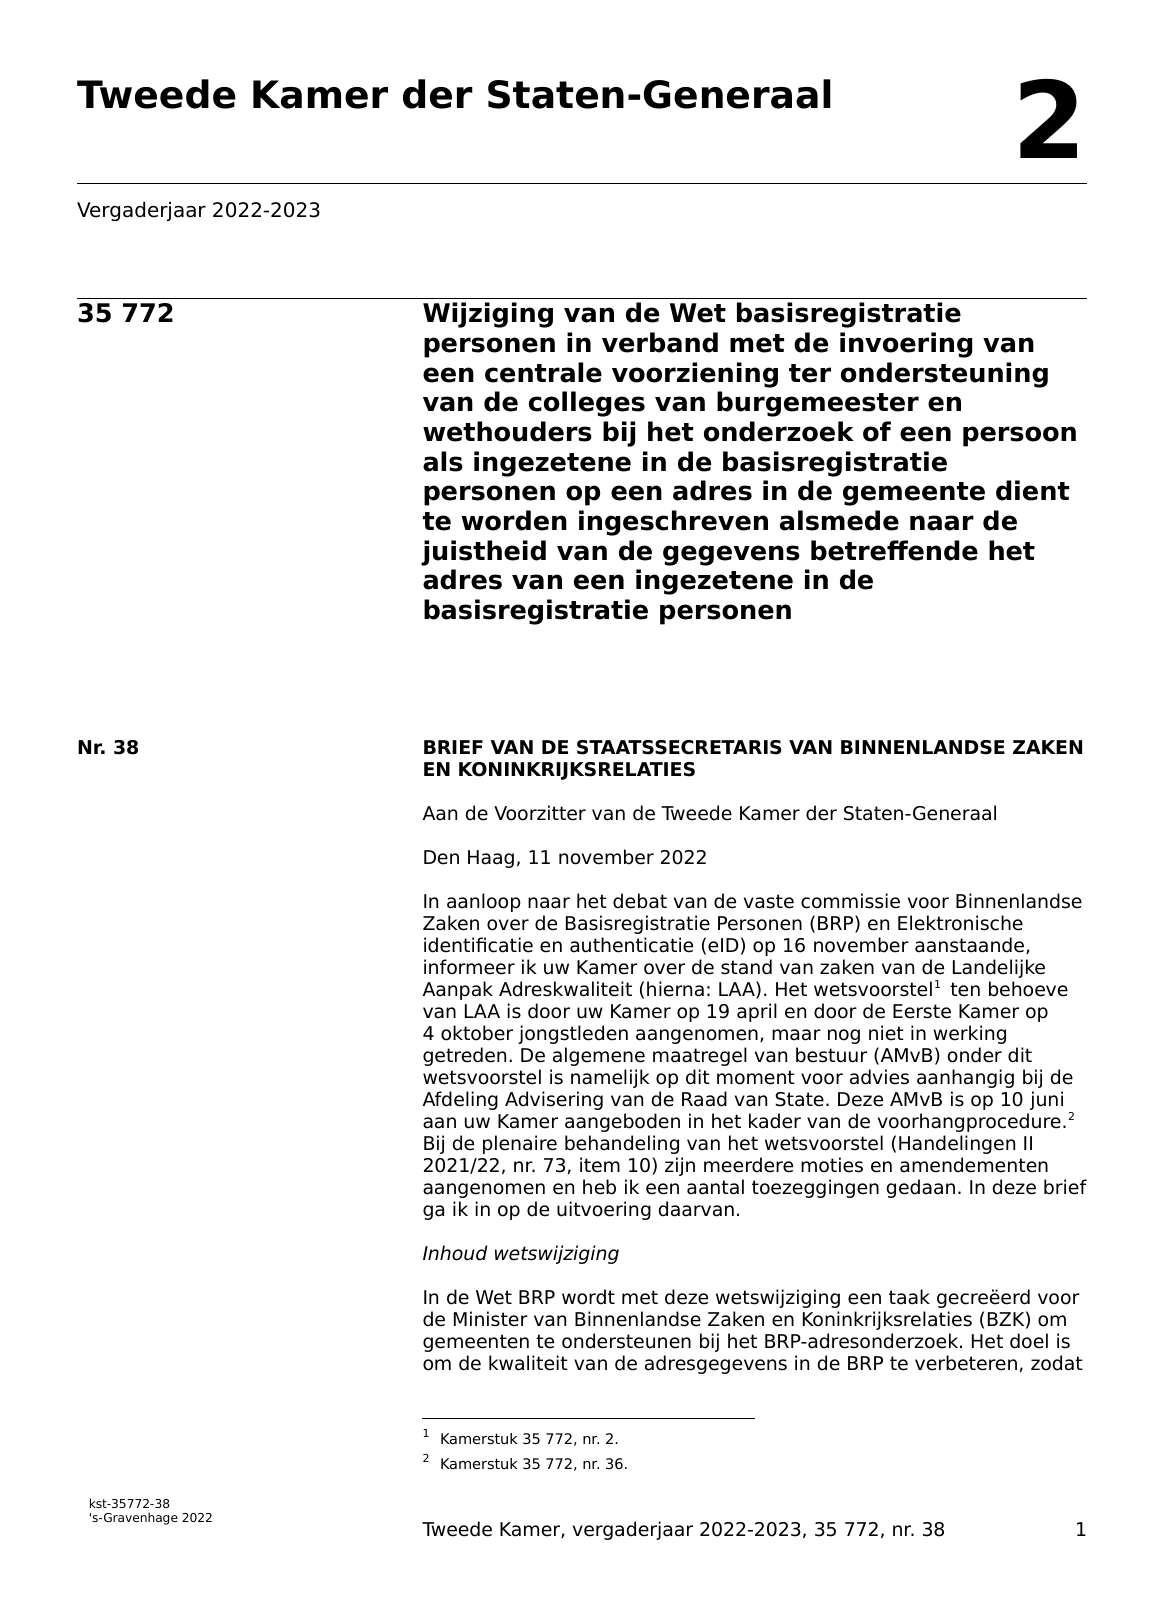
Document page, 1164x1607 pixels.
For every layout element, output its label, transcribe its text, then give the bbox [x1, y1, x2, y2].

text Den Haag, 11 november 2022 [422, 847, 1087, 869]
text Aan de Voorzitter van de Tweede Kamer der Staten-Generaal [422, 803, 1087, 825]
table_cell Vergaderjaar 2022-2023 [77, 184, 1087, 298]
text In de Wet BRP wordt met deze wetswijziging een taak gecreëerd voor de Minister van Binnenlandse Zaken en Koninkrijksrelaties (BZK) om gemeenten te ondersteunen bij het BRP-adresonderzoek. Het doel is om de kwaliteit van de adresgegevens in de BRP te verbeteren, zodat [422, 1287, 1087, 1375]
table_header Tweede Kamer der Staten-Generaal [77, 59, 886, 183]
text In aanloop naar het debat van de vaste commissie voor Binnenlandse Zaken over de Basisregistratie Personen (BRP) en Elektronische identificatie en authenticatie (eID) op 16 november aanstaande, informeer ik uw Kamer over de stand van zaken van de Landelijke Aanpak Adreskwaliteit (hierna: LAA). Het wetsvoorstel ten behoeve van LAA is door uw Kamer op 19 april en door de Eerste Kamer op 4 oktober jongstleden aangenomen, maar nog niet in werking getreden. De algemene maatregel van bestuur (AMvB) onder dit wetsvoorstel is namelijk op dit moment voor advies aanhangig bij de Afdeling Advisering van de Raad van State. Deze AMvB is op 10 juni aan uw Kamer aangeboden in het kader van de voorhangprocedure. Bij de plenaire behandeling van het wetsvoorstel (Handelingen II 2021/22, nr. 73, item 10) zijn meerdere moties en amendementen aangenomen en heb ik een aantal toezeggingen gedaan. In deze brief ga ik in op de uitvoering daarvan. [422, 891, 1087, 1221]
text 's-Gravenhage 2022 [88, 1511, 323, 1525]
text kst-35772-38 [88, 1497, 323, 1511]
subtitle Nr. 38 BRIEF VAN DE STAATSSECRETARIS VAN BINNENLANDSE ZAKEN EN KONINKRIJKSRELATIES [77, 737, 1087, 781]
subtitle 35 772 Wijziging van de Wet basisregistratie personen in verband met de invoering van een centrale voorziening ter ondersteuning van de colleges van burgemeester en wethouders bij het onderzoek of een persoon als ingezetene in de basisregistratie personen op een adres in de gemeente dient te worden ingeschreven alsmede naar de juistheid van de gegevens betreffende het adres van een ingezetene in de basisregistratie personen [77, 299, 1087, 626]
text Kamerstuk 35 772, nr. 2. [422, 1427, 1087, 1449]
text Kamerstuk 35 772, nr. 36. [422, 1452, 1087, 1474]
subtitle Inhoud wetswijziging [422, 1243, 1087, 1265]
table_header 2 [886, 59, 1087, 183]
